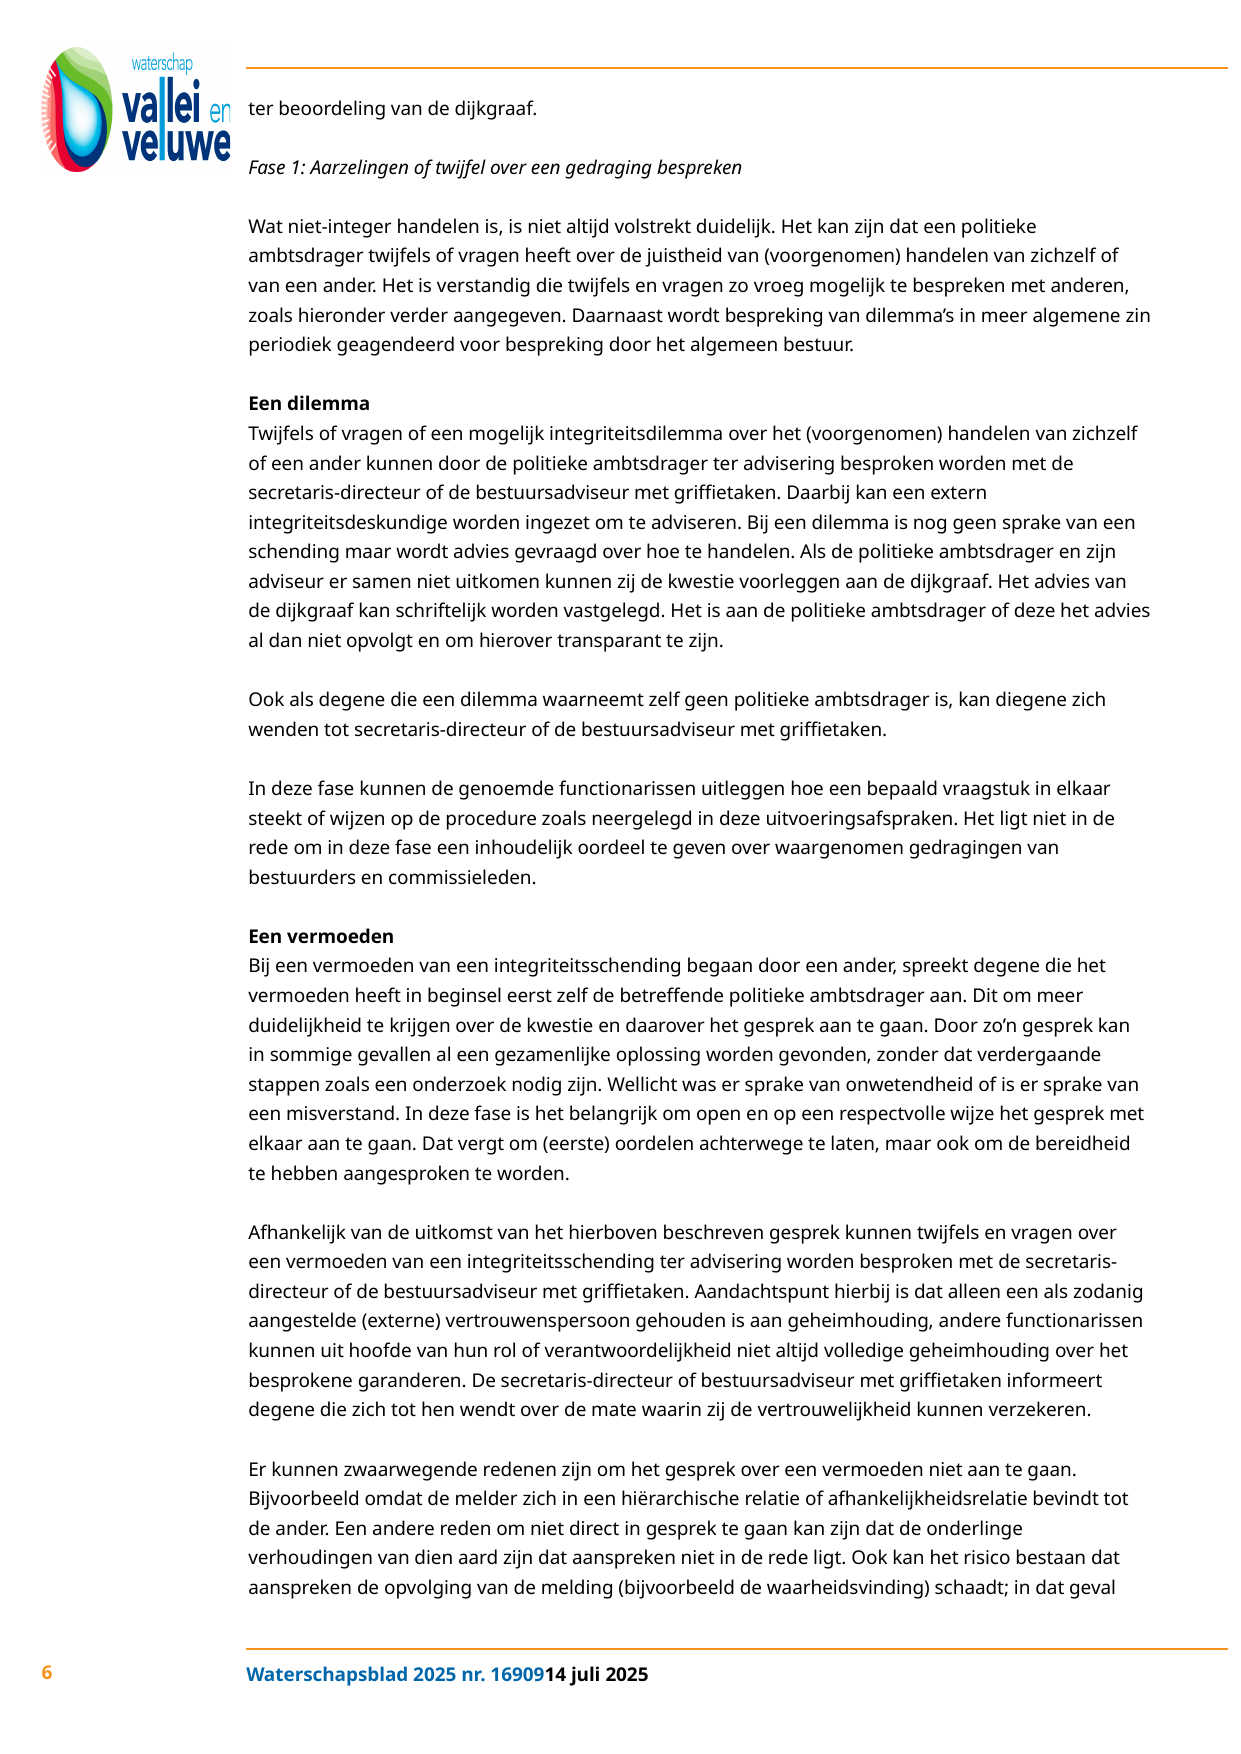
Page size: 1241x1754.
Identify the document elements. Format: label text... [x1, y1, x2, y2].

text In deze fase kunnen de genoemde functionarissen uitleggen hoe een bepaald vraagstuk in elkaar steekt of wijzen op de procedure zoals neergelegd in deze uitvoeringsafspraken. Het ligt niet in de rede om in deze fase een inhoudelijk oordeel te geven over waargenomen gedragingen van bestuurders en commissieleden. [248, 775, 1152, 890]
text ter beoordeling van de dijkgraaf. [248, 95, 1152, 121]
picture [41, 47, 231, 172]
text Fase 1: Aarzelingen of twijfel over een gedraging bespreken [248, 154, 1152, 180]
text Bij een vermoeden van een integriteitsschending begaan door een ander, spreekt degene die het vermoeden heeft in beginsel eerst zelf de betreffende politieke ambtsdrager aan. Dit om meer duidelijkheid te krijgen over de kwestie en daarover het gesprek aan te gaan. Door zo’n gesprek kan in sommige gevallen al een gezamenlijke oplossing worden gevonden, zonder dat verdergaande stappen zoals een onderzoek nodig zijn. Wellicht was er sprake van onwetendheid of is er sprake van een misverstand. In deze fase is het belangrijk om open en op een respectvolle wijze het gesprek met elkaar aan te gaan. Dat vergt om (eerste) oordelen achterwege te laten, maar ook om de bereidheid te hebben aangesproken te worden. [248, 953, 1152, 1186]
text Wat niet-integer handelen is, is niet altijd volstrekt duidelijk. Het kan zijn dat een politieke ambtsdrager twijfels of vragen heeft over de juistheid van (voorgenomen) handelen van zichzelf of van een ander. Het is verstandig die twijfels en vragen zo vroeg mogelijk te bespreken met anderen, zoals hieronder verder aangegeven. Daarnaast wordt bespreking van dilemma’s in meer algemene zin periodiek geagendeerd voor bespreking door het algemeen bestuur. [248, 213, 1152, 357]
text Ook als degene die een dilemma waarneemt zelf geen politieke ambtsdrager is, kan diegene zich wenden tot secretaris-directeur of de bestuursadviseur met griffietaken. [248, 686, 1152, 742]
text Een dilemma [248, 391, 1152, 416]
table_header Er kunnen zwaarwegende redenen zijn om het gesprek over een vermoeden niet aan te gaan. Bijvoorbeeld omdat de melder zich in een hiërarchische relatie of afhankelijkheidsrelatie bevindt tot de ander. Een andere reden om niet direct in gesprek te gaan kan zijn dat de onderlinge verhoudingen van dien aard zijn dat aanspreken niet in de rede ligt. Ook kan het risico bestaan dat aanspreken de opvolging van de melding (bijvoorbeeld de waarheidsvinding) schaadt; in dat geval [248, 1456, 1152, 1600]
text Afhankelijk van de uitkomst van het hierboven beschreven gesprek kunnen twijfels en vragen over een vermoeden van een integriteitsschending ter advisering worden besproken met de secretaris-directeur of de bestuursadviseur met griffietaken. Aandachtspunt hierbij is dat alleen een als zodanig aangestelde (externe) vertrouwenspersoon gehouden is aan geheimhouding, andere functionarissen kunnen uit hoofde van hun rol of verantwoordelijkheid niet altijd volledige geheimhouding over het besprokene garanderen. De secretaris-directeur of bestuursadviseur met griffietaken informeert degene die zich tot hen wendt over de mate waarin zij de vertrouwelijkheid kunnen verzekeren. [248, 1219, 1152, 1422]
text Een vermoeden [248, 923, 1152, 949]
text Twijfels of vragen of een mogelijk integriteitsdilemma over het (voorgenomen) handelen van zichzelf of een ander kunnen door de politieke ambtsdrager ter advisering besproken worden met de secretaris-directeur of de bestuursadviseur met griffietaken. Daarbij kan een extern integriteitsdeskundige worden ingezet om te adviseren. Bij een dilemma is nog geen sprake van een schending maar wordt advies gevraagd over hoe te handelen. Als de politieke ambtsdrager en zijn adviseur er samen niet uitkomen kunnen zij de kwestie voorleggen aan de dijkgraaf. Het advies van de dijkgraaf kan schriftelijk worden vastgelegd. Het is aan de politieke ambtsdrager of deze het advies al dan niet opvolgt en om hierover transparant te zijn. [248, 420, 1152, 653]
